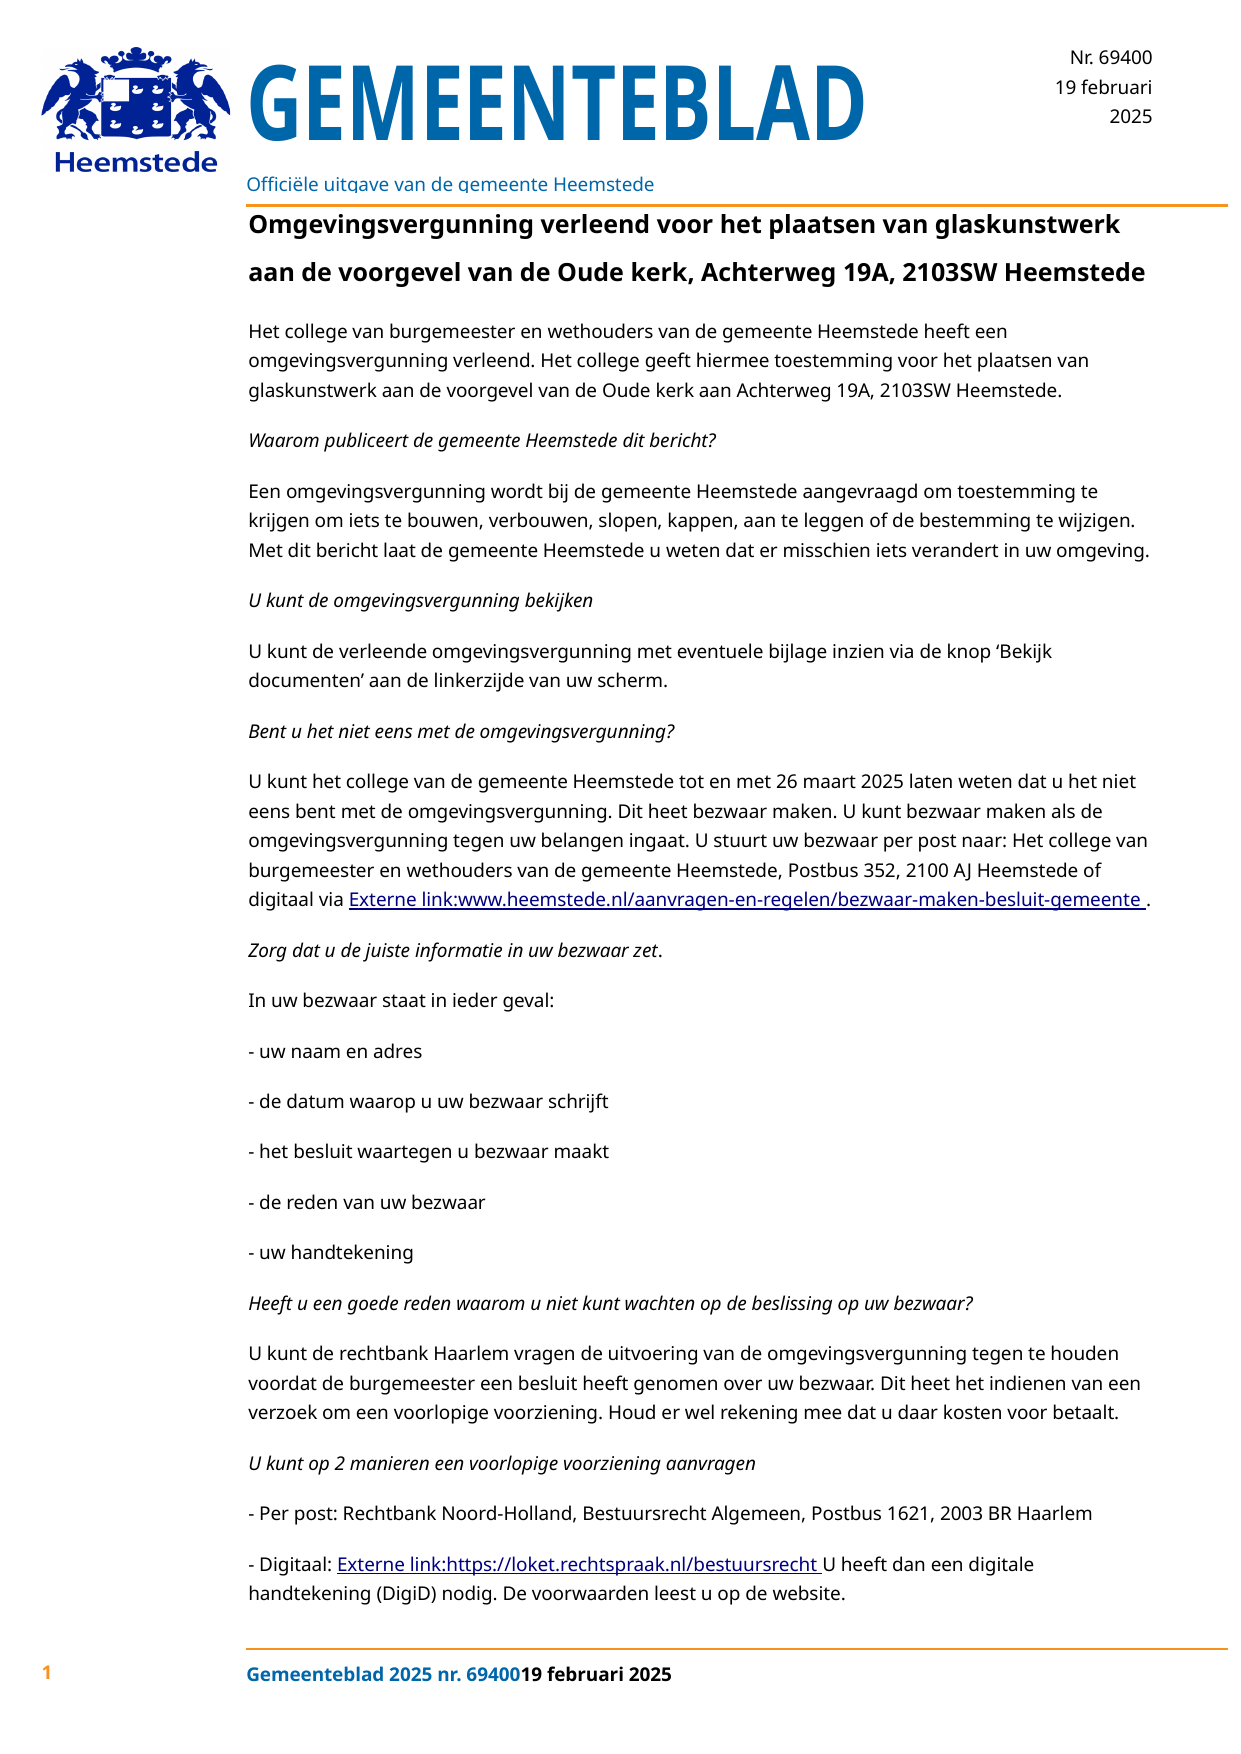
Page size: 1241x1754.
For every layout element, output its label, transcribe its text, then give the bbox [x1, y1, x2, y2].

text - de datum waarop u uw bezwaar schrijft [248, 1088, 1152, 1114]
text Heeft u een goede reden waarom u niet kunt wachten op de beslissing op uw bezwaar? [248, 1290, 1152, 1316]
text Zorg dat u de juiste informatie in uw bezwaar zet. [248, 937, 1152, 963]
picture [41, 47, 231, 172]
text U kunt de rechtbank Haarlem vragen de uitvoering van de omgevingsvergunning tegen te houden voordat de burgemeester een besluit heeft genomen over uw bezwaar. Dit heet het indienen van een verzoek om een voorlopige voorziening. Houd er wel rekening mee dat u daar kosten voor betaalt. [248, 1340, 1152, 1425]
text U kunt de omgevingsvergunning bekijken [248, 587, 1152, 613]
text Waarom publiceert de gemeente Heemstede dit bericht? [248, 427, 1152, 453]
text - de reden van uw bezwaar [248, 1189, 1152, 1215]
text Een omgevingsvergunning wordt bij de gemeente Heemstede aangevraagd om toestemming te krijgen om iets te bouwen, verbouwen, slopen, kappen, aan te leggen of de bestemming te wijzigen. Met dit bericht laat de gemeente Heemstede u weten dat er misschien iets verandert in uw omgeving. [248, 478, 1152, 563]
text Bent u het niet eens met de omgevingsvergunning? [248, 718, 1152, 744]
text Omgevingsvergunning verleend voor het plaatsen van glaskunstwerk aan de voorgevel van de Oude kerk, Achterweg 19A, 2103SW Heemstede [248, 207, 1152, 288]
text - Per post: Rechtbank Noord-Holland, Bestuursrecht Algemeen, Postbus 1621, 2003 BR Haarlem [248, 1500, 1152, 1526]
text - uw handtekening [248, 1239, 1152, 1265]
text - Digitaal: Externe link:https://loket.rechtspraak.nl/bestuursrecht U heeft dan een digitale handtekening (DigiD) nodig. De voorwaarden leest u op de website. [248, 1551, 1152, 1606]
text In uw bezwaar staat in ieder geval: [248, 987, 1152, 1013]
text - uw naam en adres [248, 1038, 1152, 1064]
text U kunt op 2 manieren een voorlopige voorziening aanvragen [248, 1450, 1152, 1476]
text - het besluit waartegen u bezwaar maakt [248, 1139, 1152, 1164]
text U kunt het college van de gemeente Heemstede tot en met 26 maart 2025 laten weten dat u het niet eens bent met de omgevingsvergunning. Dit heet bezwaar maken. U kunt bezwaar maken als de omgevingsvergunning tegen uw belangen ingaat. U stuurt uw bezwaar per post naar: Het college van burgemeester en wethouders van de gemeente Heemstede, Postbus 352, 2100 AJ Heemstede of digitaal via Externe link:www.heemstede.nl/aanvragen-en-regelen/bezwaar-maken-besluit-gemeente . [248, 768, 1152, 912]
text Het college van burgemeester en wethouders van de gemeente Heemstede heeft een omgevingsvergunning verleend. Het college geeft hiermee toestemming voor het plaatsen van glaskunstwerk aan de voorgevel van de Oude kerk aan Achterweg 19A, 2103SW Heemstede. [248, 318, 1152, 403]
text U kunt de verleende omgevingsvergunning met eventuele bijlage inzien via de knop ‘Bekijk documenten’ aan de linkerzijde van uw scherm. [248, 638, 1152, 693]
